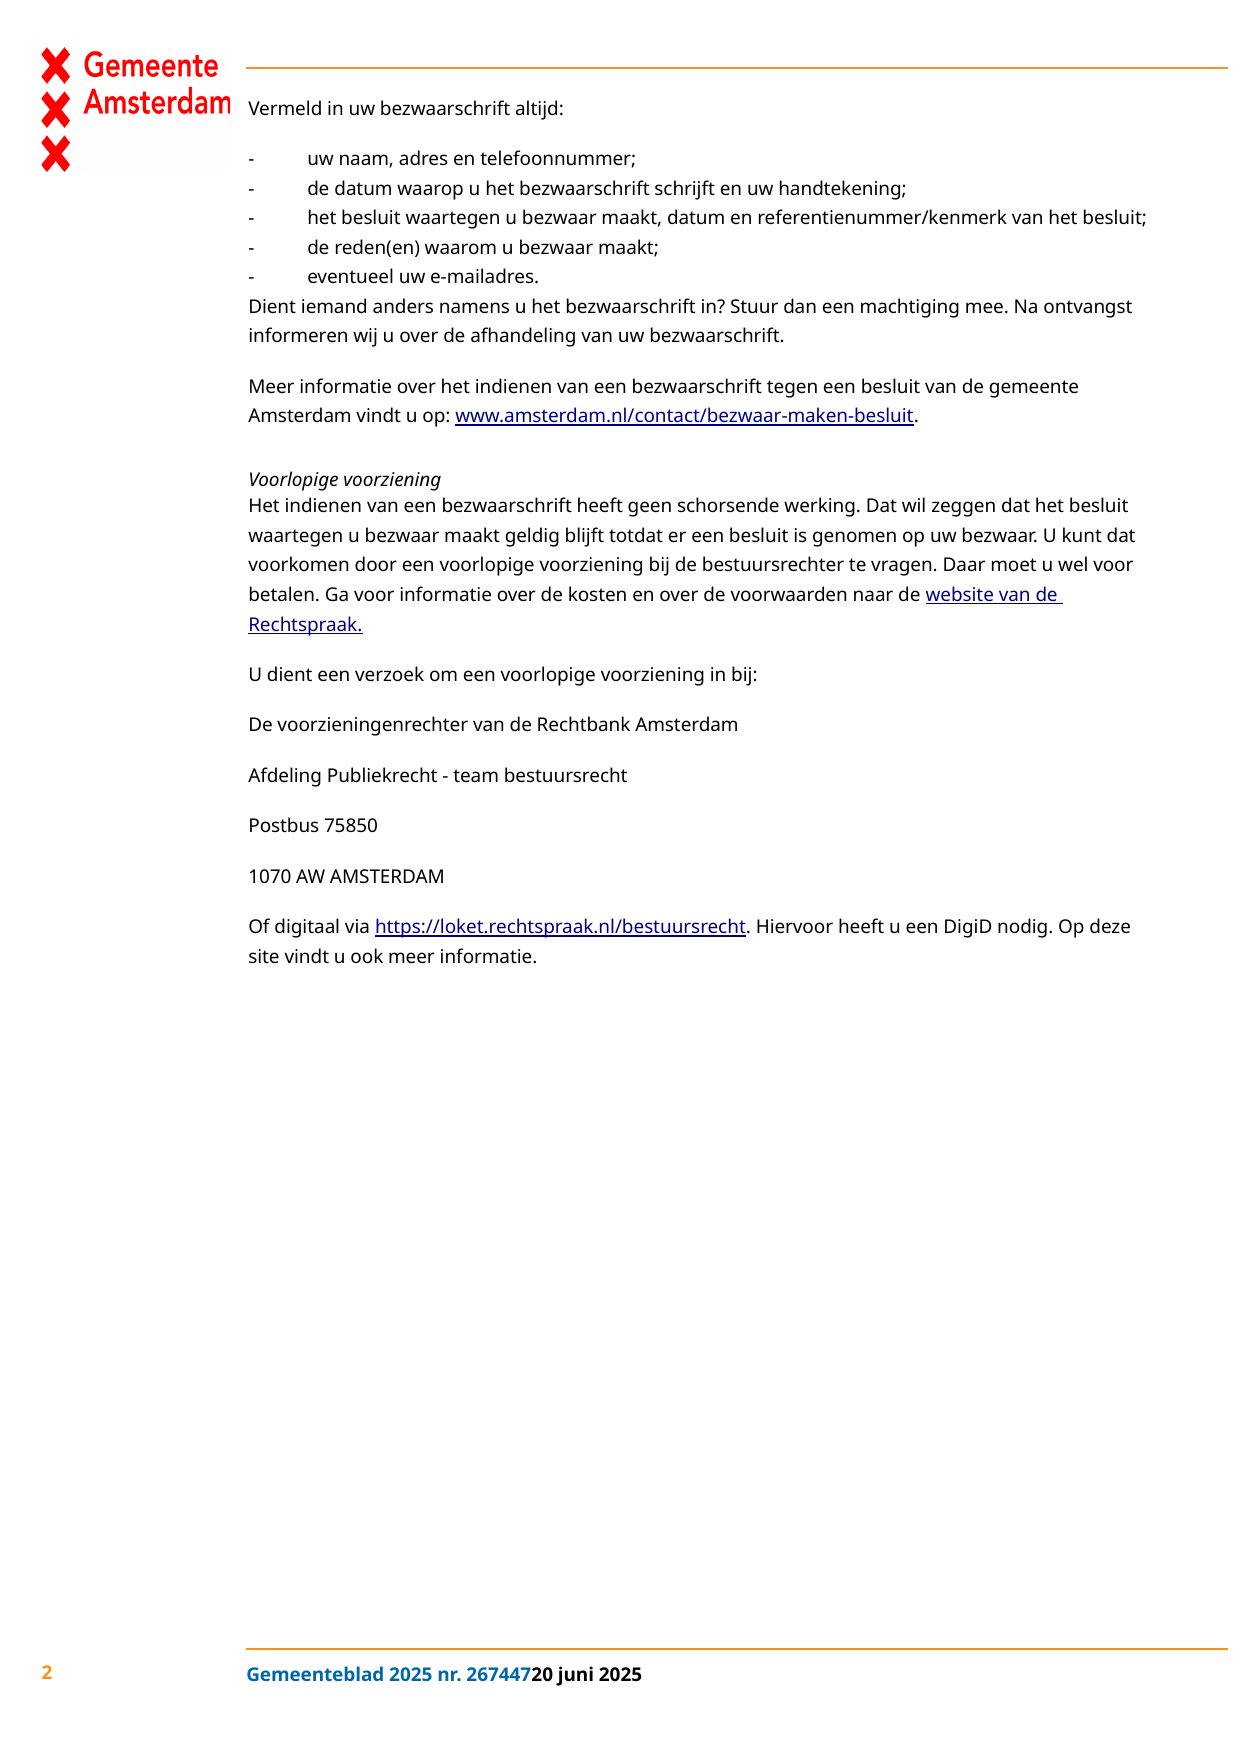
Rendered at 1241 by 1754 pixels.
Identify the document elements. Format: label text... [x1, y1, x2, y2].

text 1070 AW AMSTERDAM [248, 863, 1152, 888]
list de datum waarop u het bezwaarschrift schrijft en uw handtekening; [248, 175, 1152, 201]
text Dient iemand anders namens u het bezwaarschrift in? Stuur dan een machtiging mee. Na ontvangst informeren wij u over de afhandeling van uw bezwaarschrift. [248, 293, 1152, 348]
text De voorzieningenrechter van de Rechtbank Amsterdam [248, 712, 1152, 737]
text Het indienen van een bezwaarschrift heeft geen schorsende werking. Dat wil zeggen dat het besluit waartegen u bezwaar maakt geldig blijft totdat er een besluit is genomen op uw bezwaar. U kunt dat voorkomen door een voorlopige voorziening bij de bestuursrechter te vragen. Daar moet u wel voor betalen. Ga voor informatie over de kosten en over de voorwaarden naar de website van de Rechtspraak. [248, 492, 1152, 636]
text Voorlopige voorziening [248, 467, 1152, 492]
list het besluit waartegen u bezwaar maakt, datum en referentienummer/kenmerk van het besluit; [248, 204, 1152, 230]
picture [41, 47, 231, 172]
text Afdeling Publiekrecht - team bestuursrecht [248, 762, 1152, 788]
list uw naam, adres en telefoonnummer; [248, 145, 1152, 171]
list eventueel uw e-mailadres. [248, 263, 1152, 289]
text Of digitaal via https://loket.rechtspraak.nl/bestuursrecht. Hiervoor heeft u een DigiD nodig. Op deze site vindt u ook meer informatie. [248, 913, 1152, 968]
text U dient een verzoek om een voorlopige voorziening in bij: [248, 661, 1152, 687]
text Meer informatie over het indienen van een bezwaarschrift tegen een besluit van de gemeente Amsterdam vindt u op: www.amsterdam.nl/contact/bezwaar-maken-besluit. [248, 373, 1152, 428]
text Vermeld in uw bezwaarschrift altijd: [248, 95, 1152, 121]
text Postbus 75850 [248, 812, 1152, 838]
list de reden(en) waarom u bezwaar maakt; [248, 234, 1152, 260]
